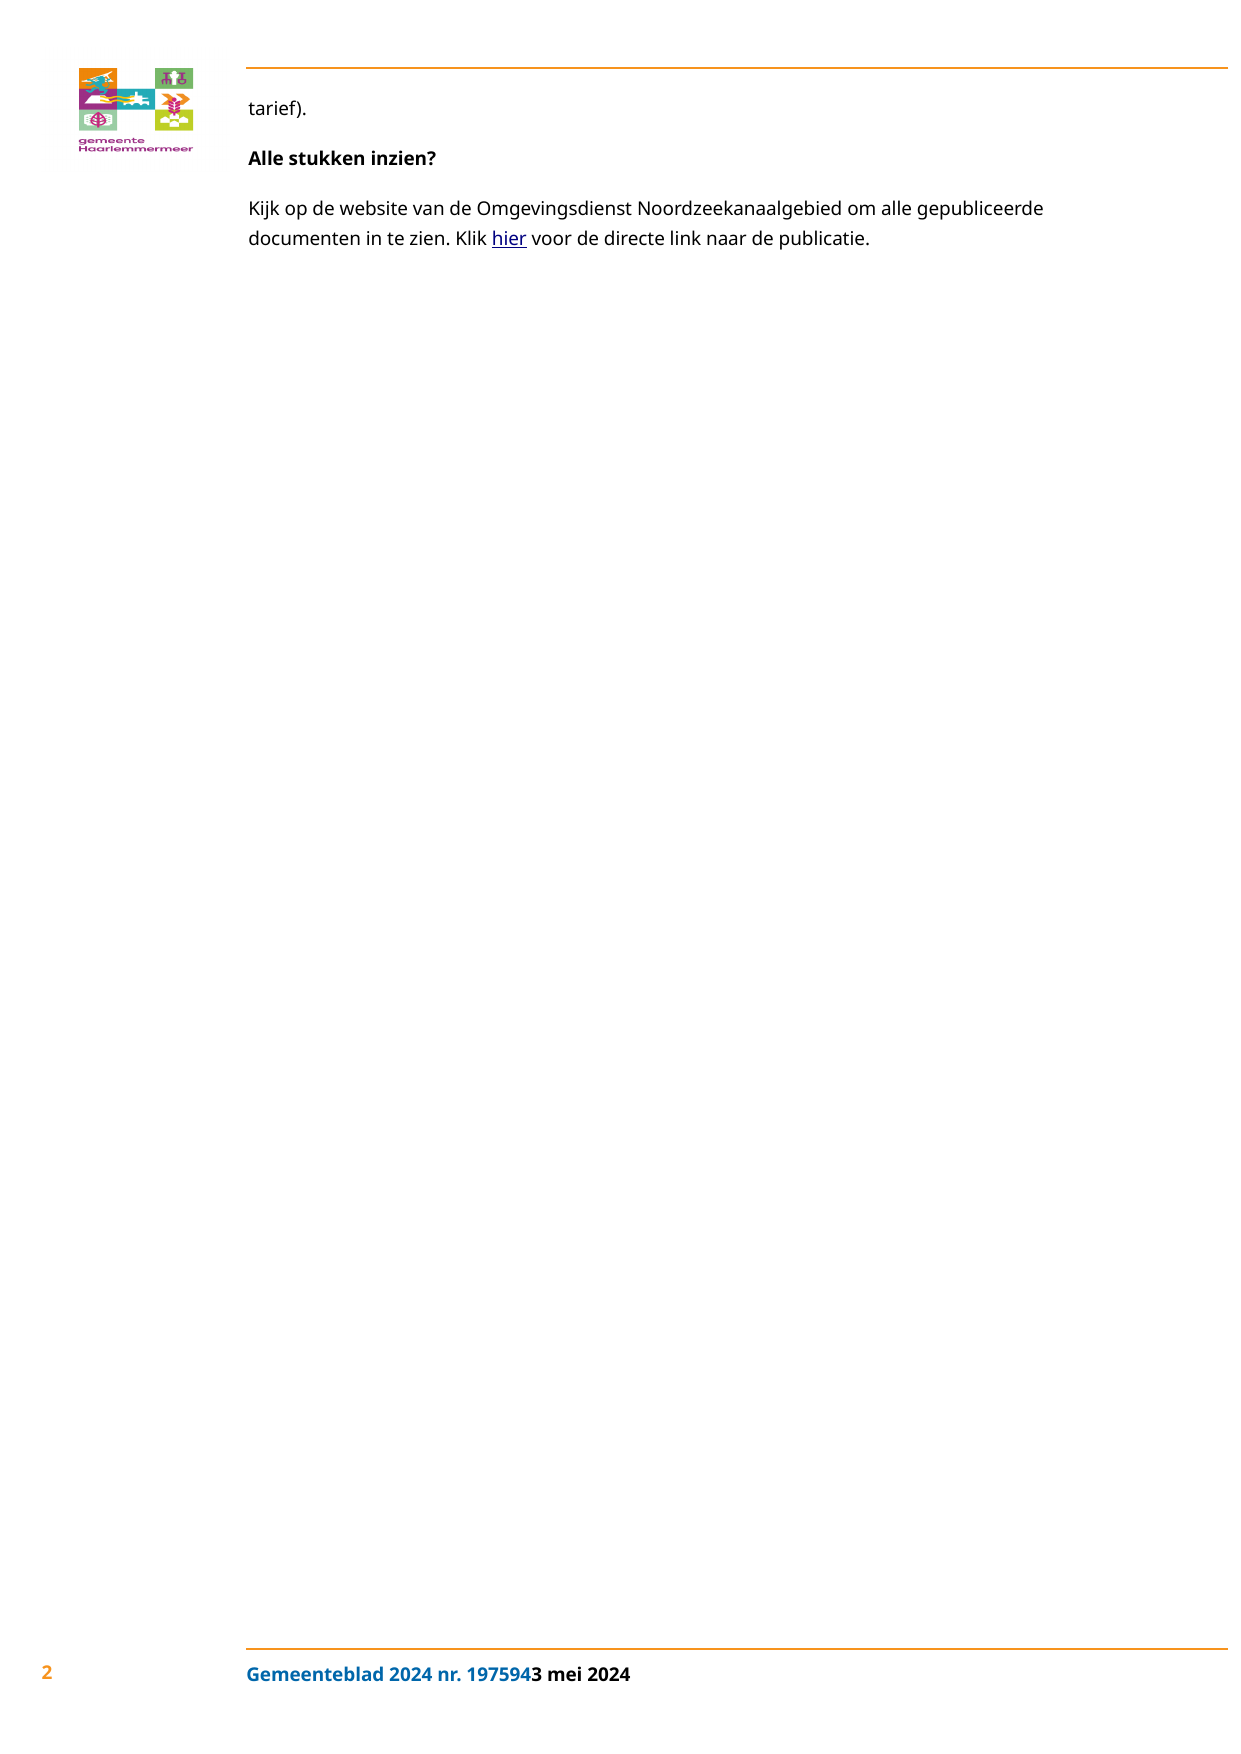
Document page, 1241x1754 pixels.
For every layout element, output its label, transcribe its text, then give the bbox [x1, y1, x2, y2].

text Alle stukken inzien? [248, 145, 1152, 171]
picture [41, 47, 231, 172]
text Kijk op de website van de Omgevingsdienst Noordzeekanaalgebied om alle gepubliceerde documenten in te zien. Klik hier voor de directe link naar de publicatie. [248, 196, 1152, 251]
text tarief). [248, 95, 1152, 121]
